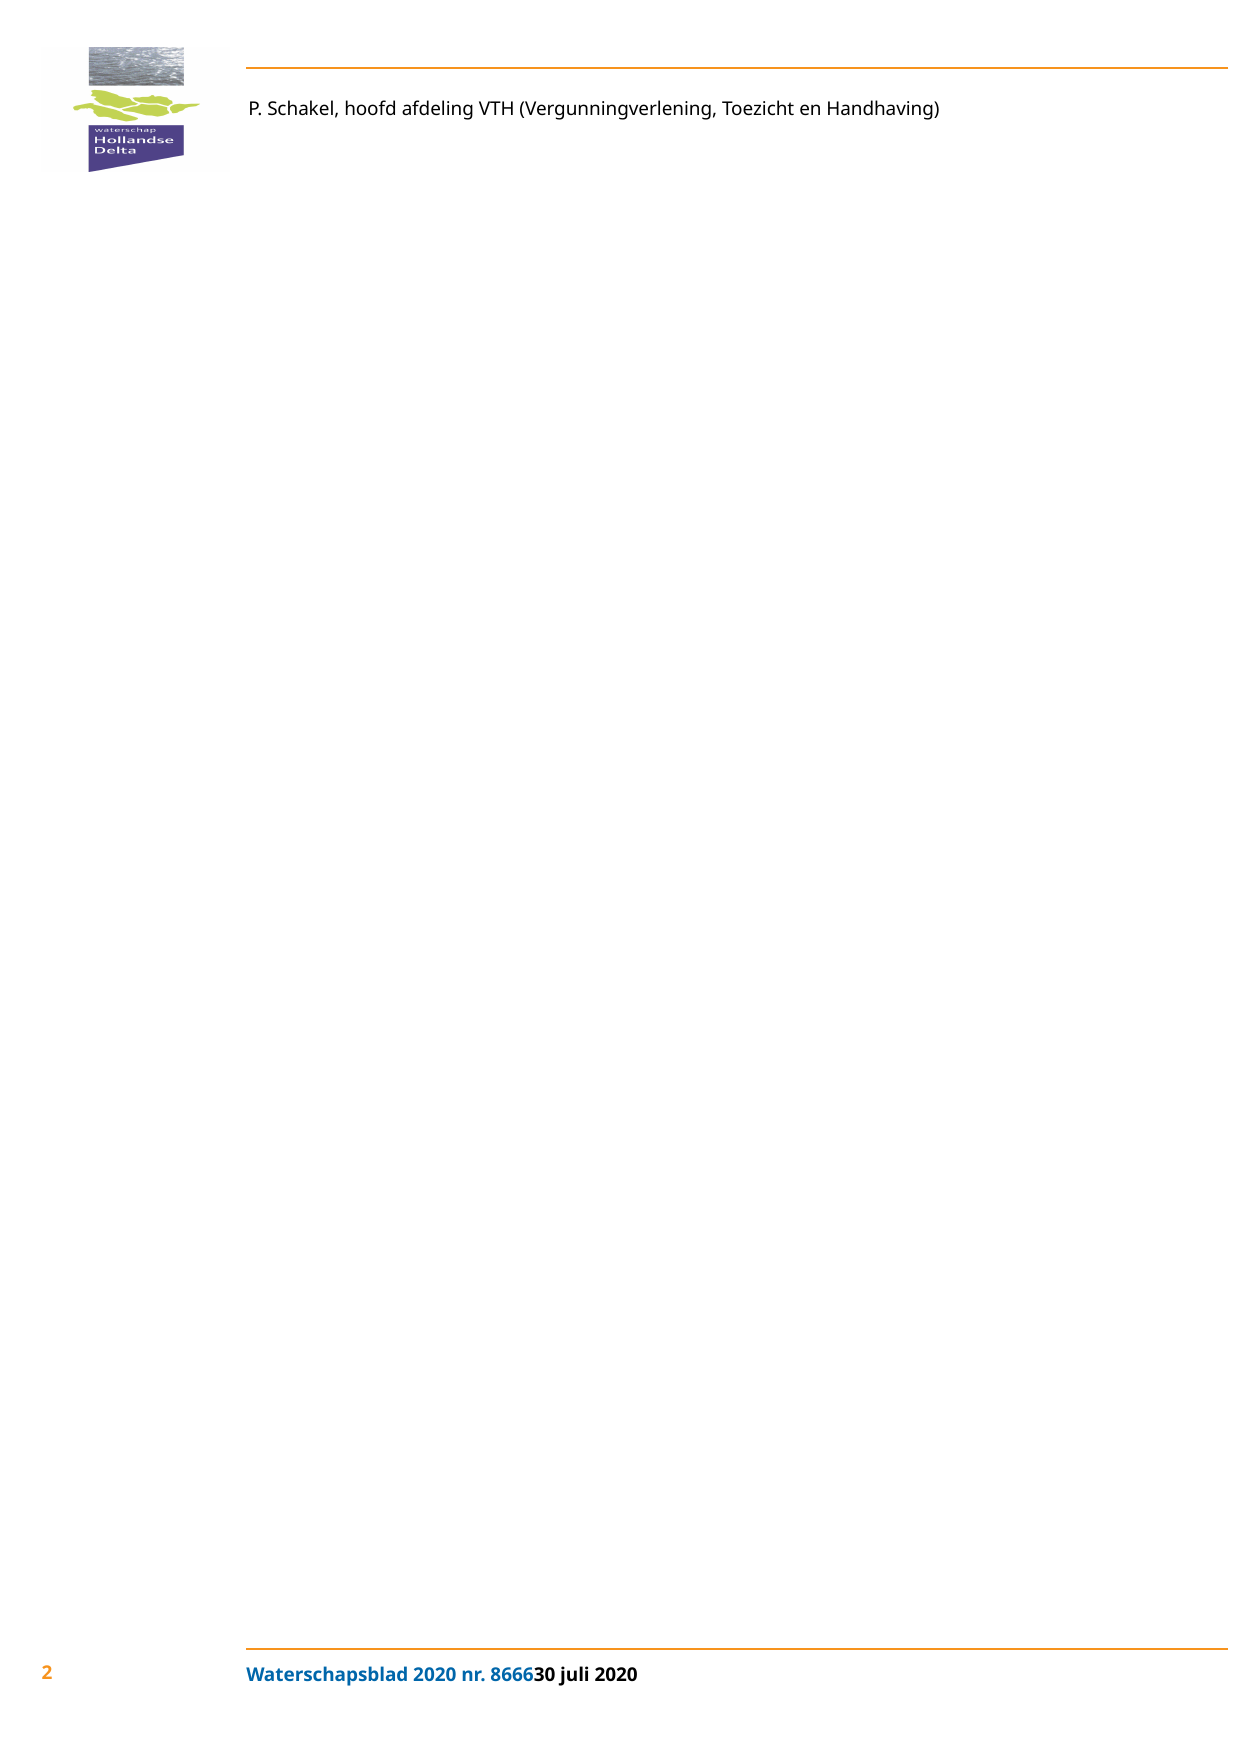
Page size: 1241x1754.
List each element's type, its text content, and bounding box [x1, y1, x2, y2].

picture [41, 47, 231, 172]
text P. Schakel, hoofd afdeling VTH (Vergunningverlening, Toezicht en Handhaving) [248, 95, 1152, 121]
